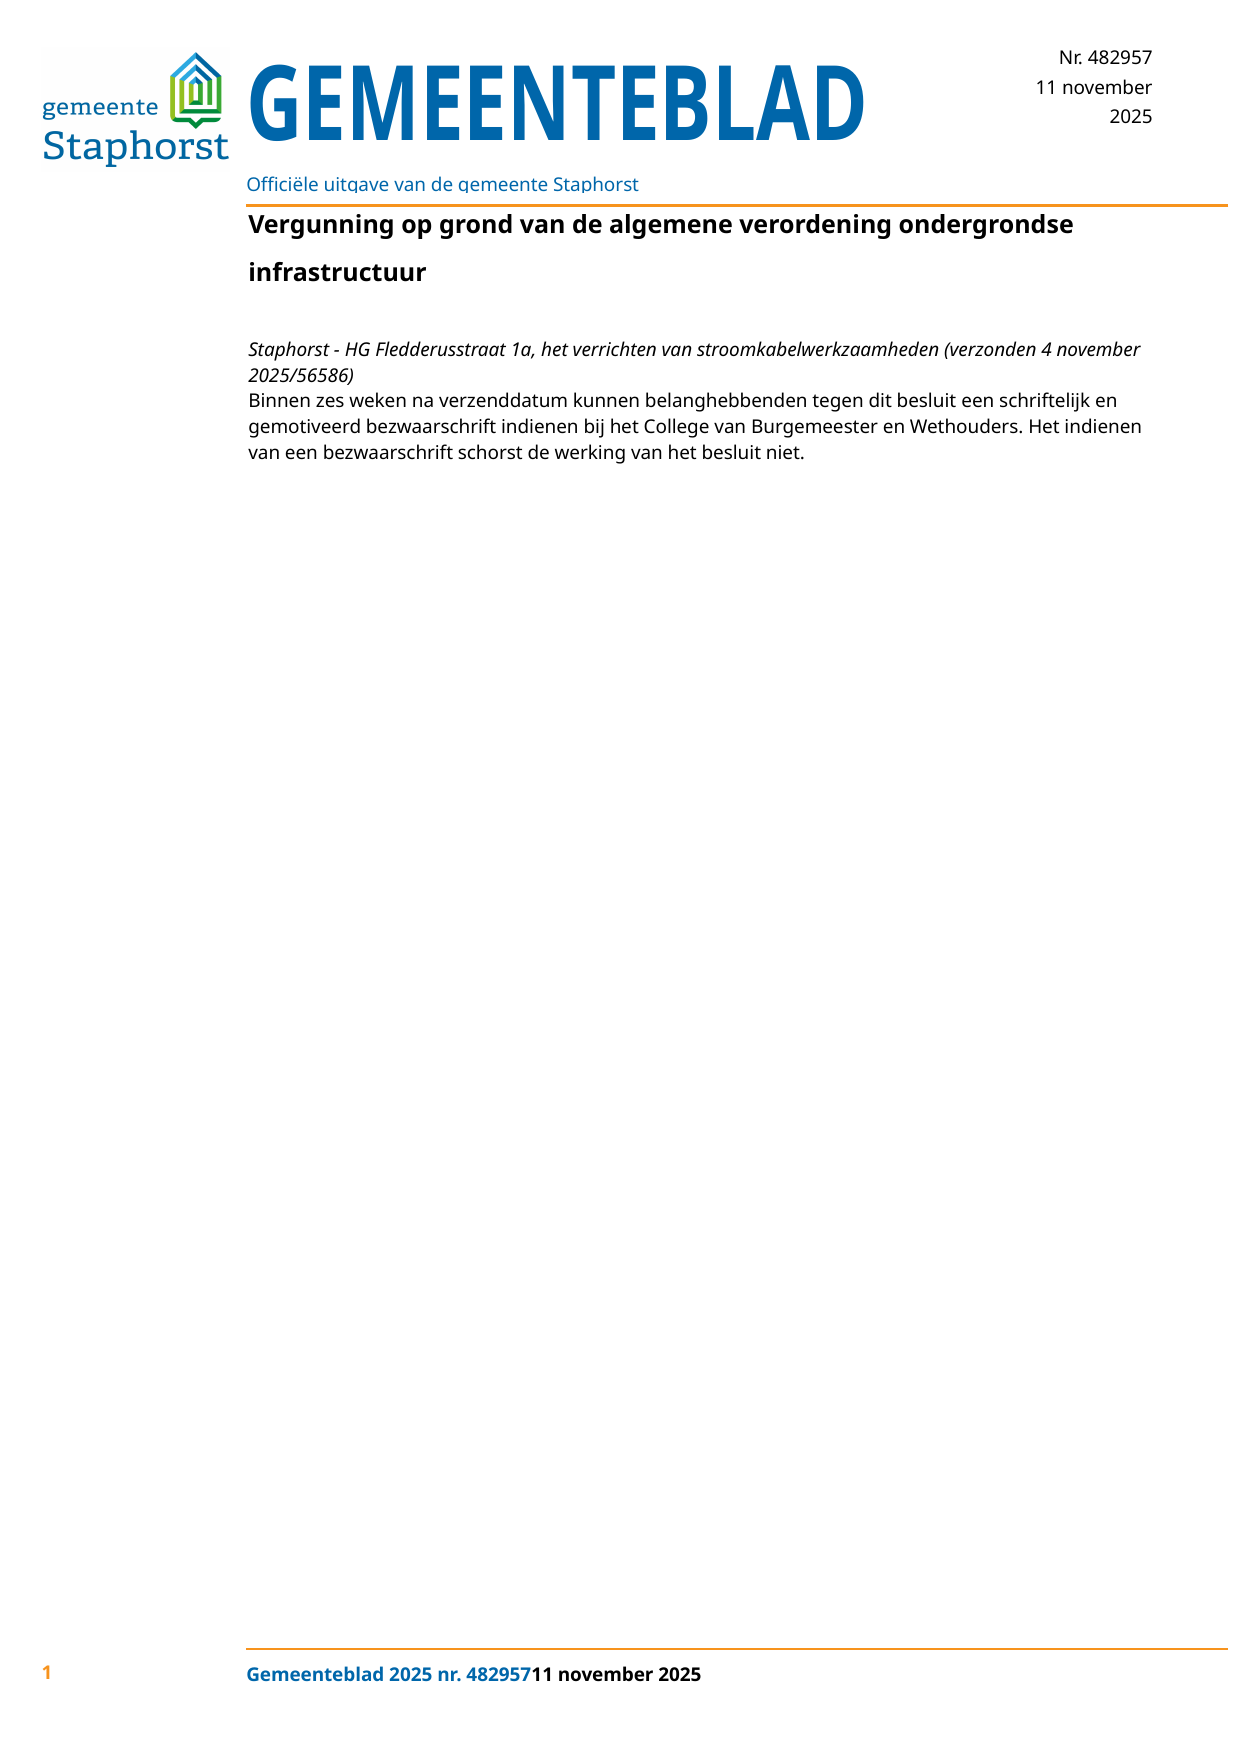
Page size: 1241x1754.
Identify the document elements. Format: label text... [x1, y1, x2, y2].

text Binnen zes weken na verzenddatum kunnen belanghebbenden tegen dit besluit een schriftelijk en gemotiveerd bezwaarschrift indienen bij het College van Burgemeester en Wethouders. Het indienen van een bezwaarschrift schorst de werking van het besluit niet. [248, 388, 1152, 465]
text Vergunning op grond van de algemene verordening ondergrondse infrastructuur [248, 207, 1152, 288]
picture [41, 47, 231, 172]
text Staphorst - HG Fledderusstraat 1a, het verrichten van stroomkabelwerkzaamheden (verzonden 4 november 2025/56586) [248, 336, 1152, 388]
